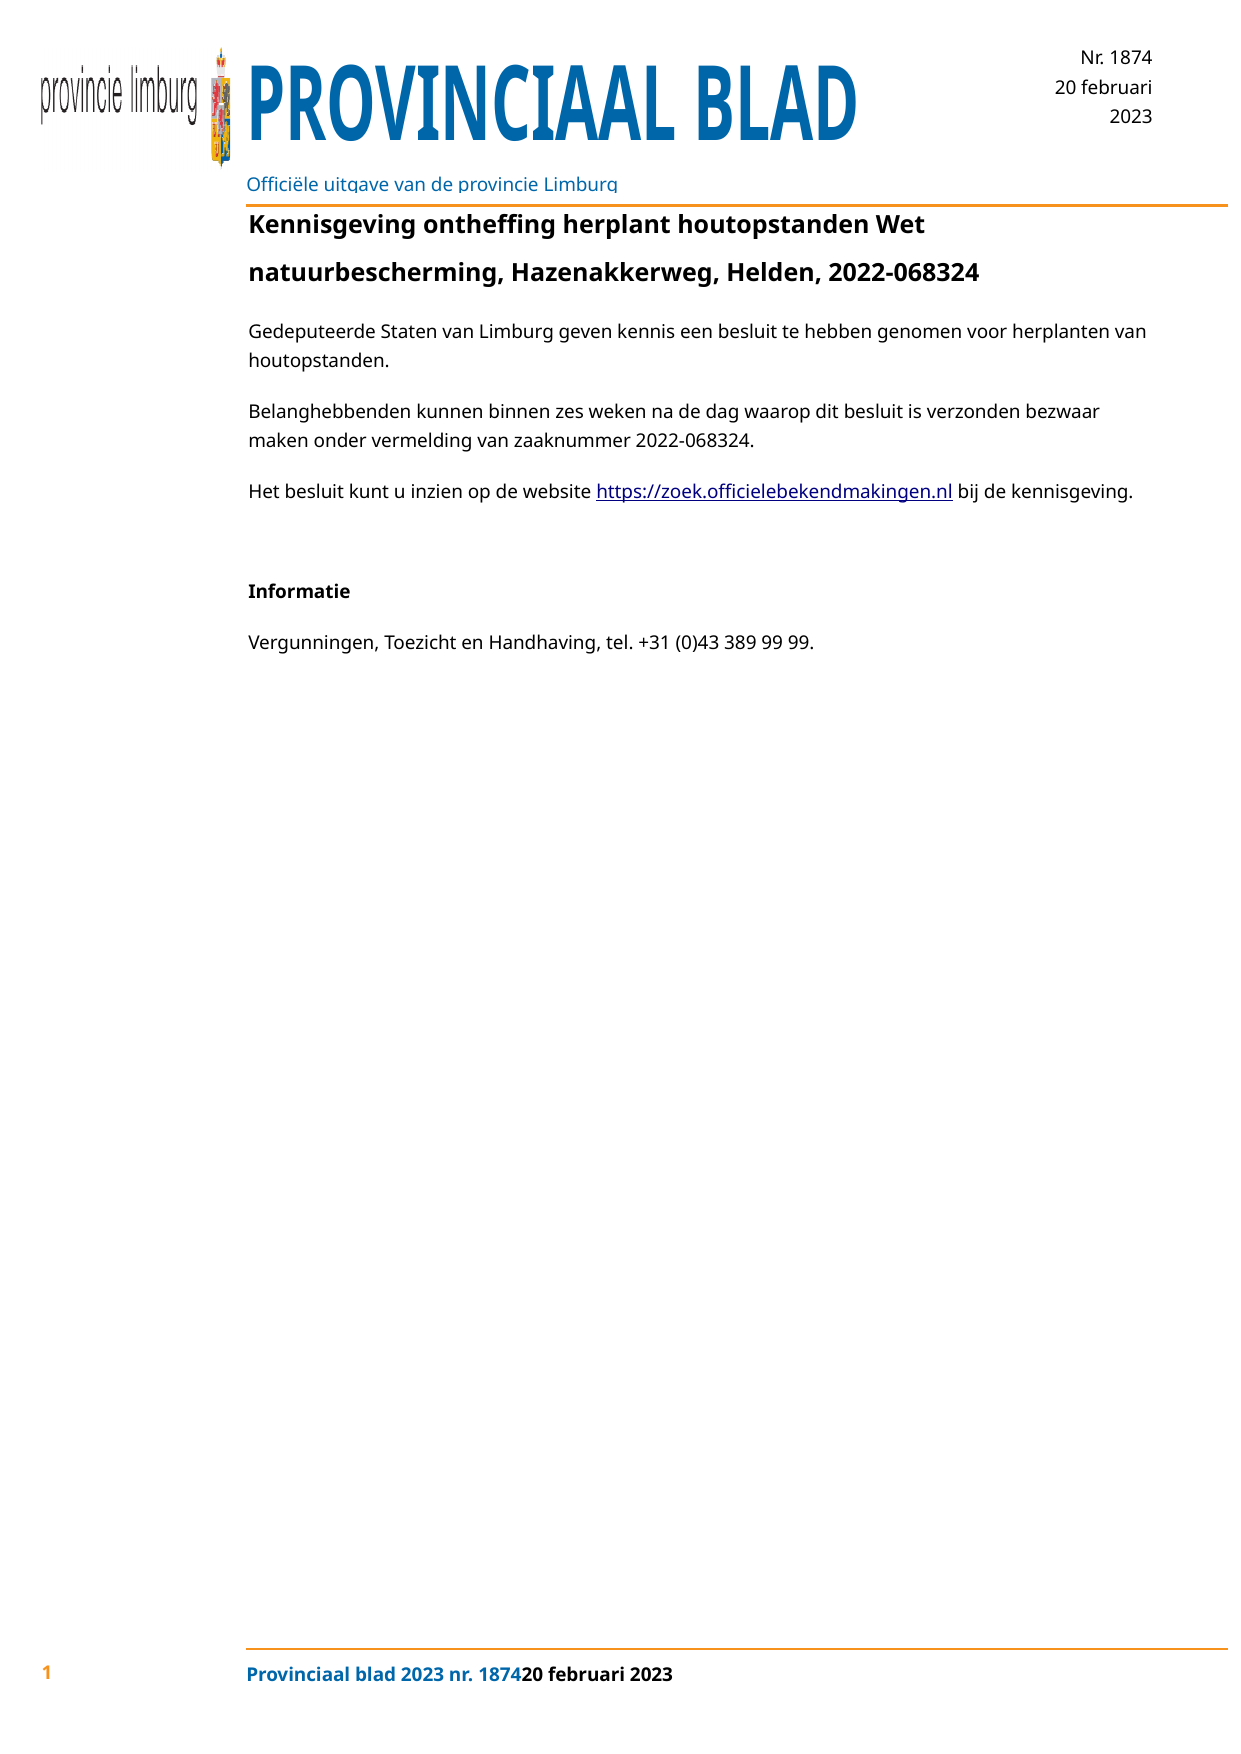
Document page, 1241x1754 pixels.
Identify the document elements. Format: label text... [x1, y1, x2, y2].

text Gedeputeerde Staten van Limburg geven kennis een besluit te hebben genomen voor herplanten van houtopstanden. [248, 318, 1152, 373]
text Het besluit kunt u inzien op de website https://zoek.officielebekendmakingen.nl bij de kennisgeving. [248, 478, 1152, 504]
text Belanghebbenden kunnen binnen zes weken na de dag waarop dit besluit is verzonden bezwaar maken onder vermelding van zaaknummer 2022-068324. [248, 398, 1152, 453]
picture [41, 47, 231, 172]
text Informatie [248, 579, 1152, 604]
text Vergunningen, Toezicht en Handhaving, tel. +31 (0)43 389 99 99. [248, 629, 1152, 655]
text Kennisgeving ontheffing herplant houtopstanden Wet natuurbescherming, Hazenakkerweg, Helden, 2022-068324 [248, 207, 1152, 288]
